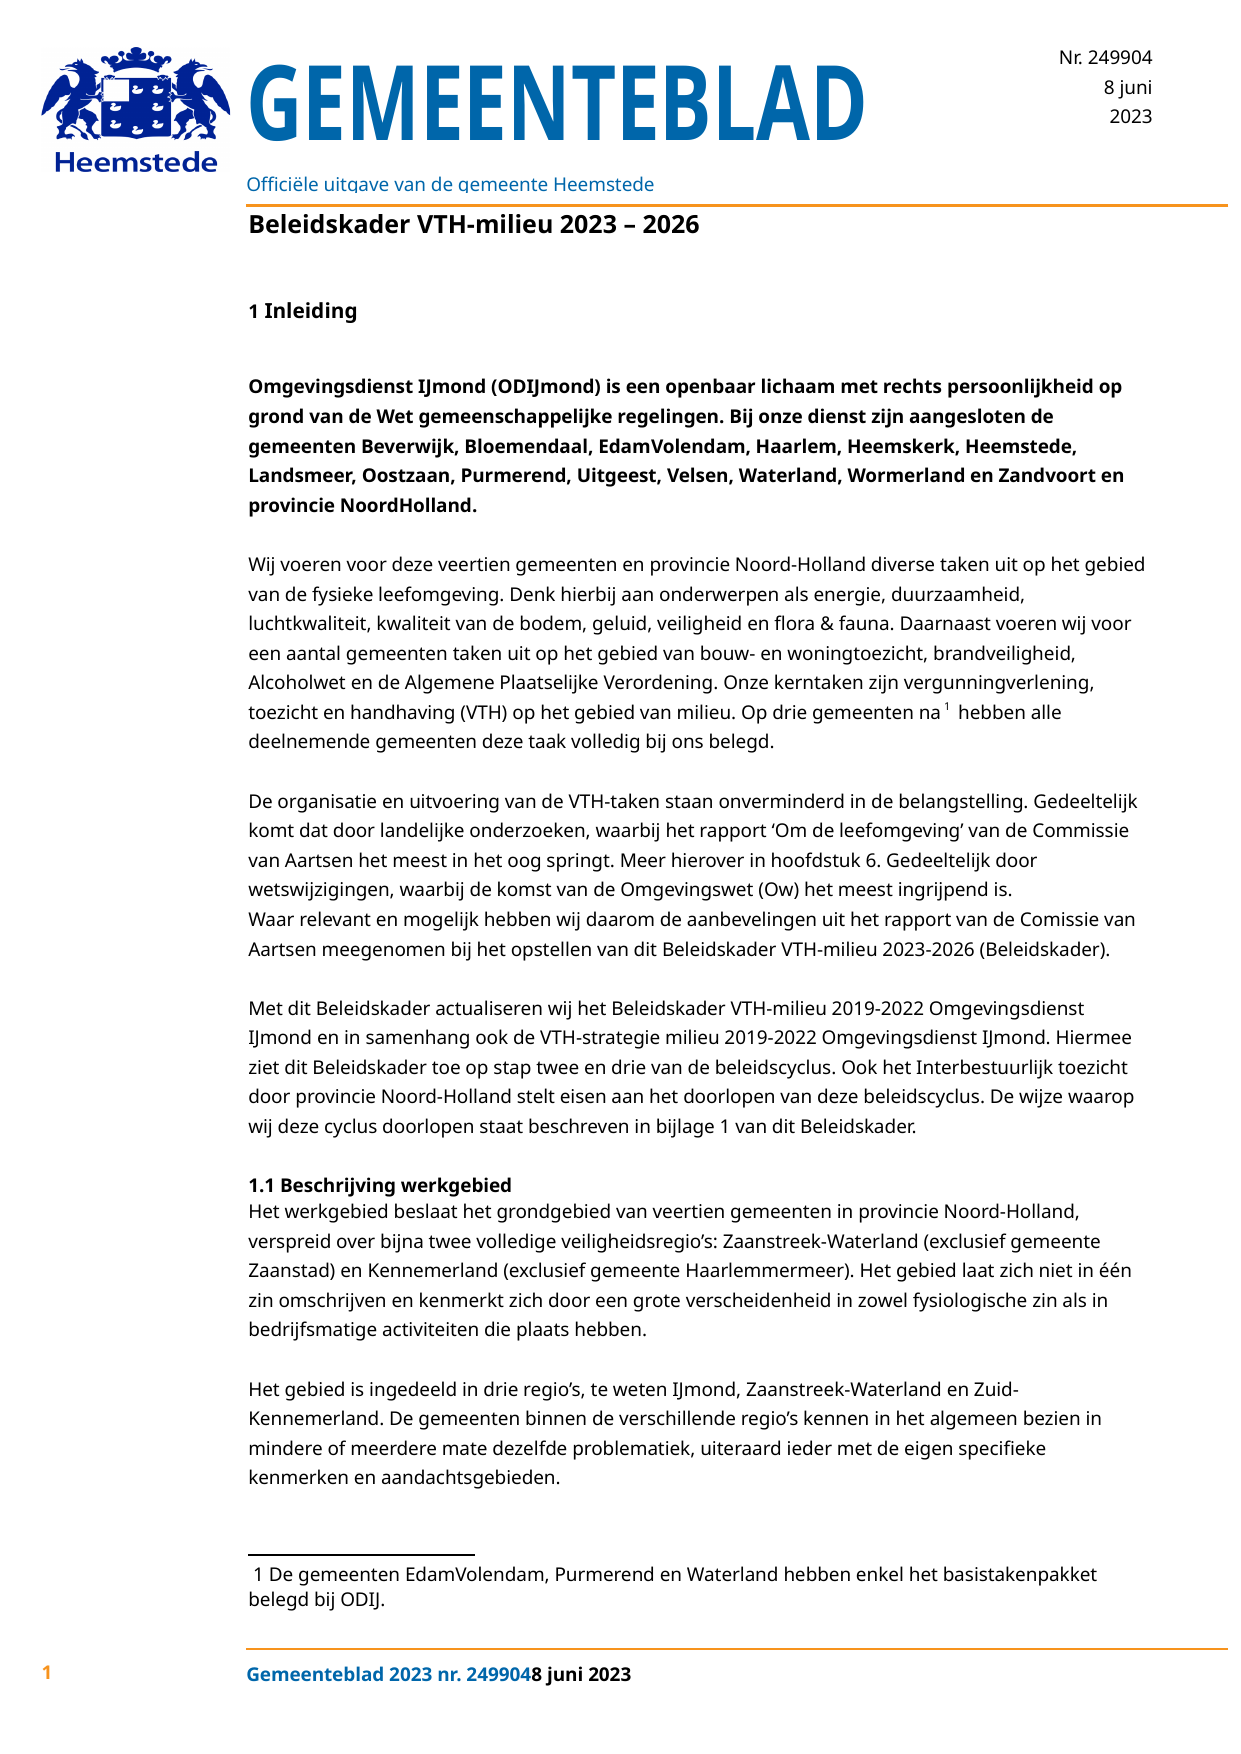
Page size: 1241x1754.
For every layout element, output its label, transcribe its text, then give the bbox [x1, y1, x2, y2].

text De gemeenten Edam­Volendam, Purmerend en Waterland hebben enkel het basistakenpakket belegd bij ODIJ. [248, 1561, 1152, 1612]
text Het werkgebied beslaat het grondgebied van veertien gemeenten in provincie Noord-Holland, verspreid over bijna twee volledige veiligheidsregio’s: Zaanstreek-Waterland (exclusief gemeente Zaanstad) en Kennemerland (exclusief gemeente Haarlemmermeer). Het gebied laat zich niet in één zin omschrijven en kenmerkt zich door een grote verscheidenheid in zowel fysiologische zin als in bedrijfsmatige activiteiten die plaats hebben. [248, 1198, 1152, 1342]
text Wij voeren voor deze veertien gemeenten en provincie Noord-Holland diverse taken uit op het gebied van de fysieke leefomgeving. Denk hierbij aan onderwerpen als energie, duurzaamheid, luchtkwaliteit, kwaliteit van de bodem, geluid, veiligheid en flora & fauna. Daarnaast voeren wij voor een aantal gemeenten taken uit op het gebied van bouw- en woningtoezicht, brandveiligheid, Alcoholwet en de Algemene Plaatselijke Verordening. Onze kerntaken zijn vergunningverlening, toezicht en handhaving (VTH) op het gebied van milieu. Op drie gemeenten na hebben alle deelnemende gemeenten deze taak volledig bij ons belegd. [248, 551, 1152, 754]
picture [41, 47, 231, 172]
text Waar relevant en mogelijk hebben wij daarom de aanbevelingen uit het rapport van de Comissie van Aartsen meegenomen bij het opstellen van dit Beleidskader VTH-milieu 2023-2026 (Beleidskader). [248, 906, 1152, 962]
text Beleidskader VTH-milieu 2023 – 2026 [248, 207, 1152, 241]
text Met dit Beleidskader actualiseren wij het Beleidskader VTH-milieu 2019-2022 Omgevingsdienst IJmond en in samenhang ook de VTH-strategie milieu 2019-2022 Omgevingsdienst IJmond. Hiermee ziet dit Beleidskader toe op stap twee en drie van de beleidscyclus. Ook het Interbestuurlijk toezicht door provincie Noord-Holland stelt eisen aan het doorlopen van deze beleidscyclus. De wijze waarop wij deze cyclus doorlopen staat beschreven in bijlage 1 van dit Beleidskader. [248, 995, 1152, 1139]
text 1 Inleiding [248, 296, 1152, 324]
text 1.1 Beschrijving werkgebied [248, 1172, 1152, 1198]
text De organisatie en uitvoering van de VTH-taken staan onverminderd in de belangstelling. Gedeeltelijk komt dat door landelijke onderzoeken, waarbij het rapport ‘Om de leefomgeving’ van de Commissie van Aartsen het meest in het oog springt. Meer hierover in hoofdstuk 6. Gedeeltelijk door wetswijzigingen, waarbij de komst van de Omgevingswet (Ow) het meest ingrijpend is. [248, 788, 1152, 902]
text Het gebied is ingedeeld in drie regio’s, te weten IJmond, Zaanstreek-Waterland en Zuid-Kennemerland. De gemeenten binnen de verschillende regio’s kennen in het algemeen bezien in mindere of meerdere mate dezelfde problematiek, uiteraard ieder met de eigen specifieke kenmerken en aandachtsgebieden. [248, 1376, 1152, 1490]
text Omgevingsdienst IJmond (ODIJmond) is een openbaar lichaam met rechts­ persoonlijkheid op grond van de Wet gemeenschappelijke regelingen. Bij onze dienst zijn aangesloten de gemeenten Beverwijk, Bloemendaal, Edam­Volendam, Haarlem, Heemskerk, Heemstede, Landsmeer, Oostzaan, Purmerend, Uitgeest, Velsen, Waterland, Wormerland en Zandvoort en provincie Noord­Holland. [248, 374, 1152, 518]
